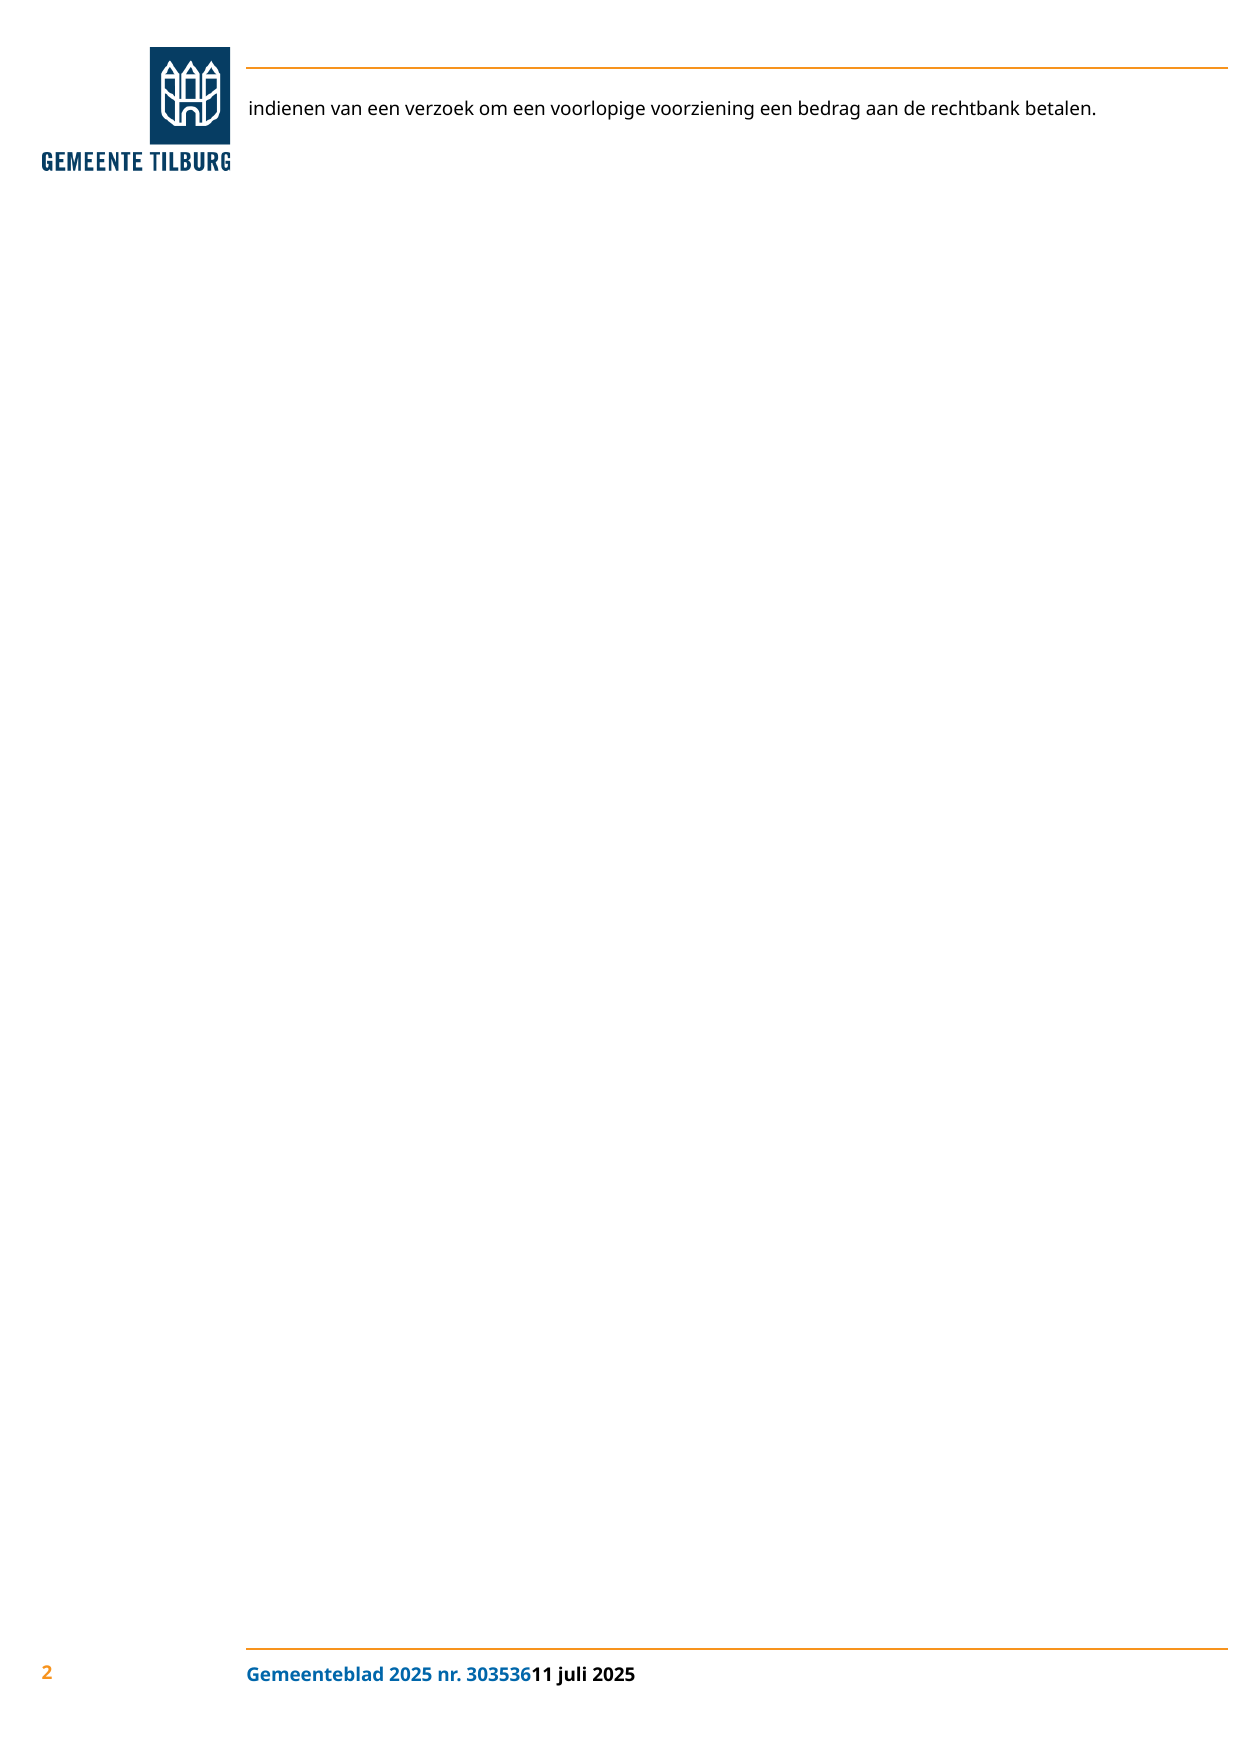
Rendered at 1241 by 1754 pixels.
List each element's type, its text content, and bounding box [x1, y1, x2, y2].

text indienen van een verzoek om een voorlopige voorziening een bedrag aan de rechtbank betalen. [248, 95, 1152, 121]
picture [41, 47, 231, 172]
